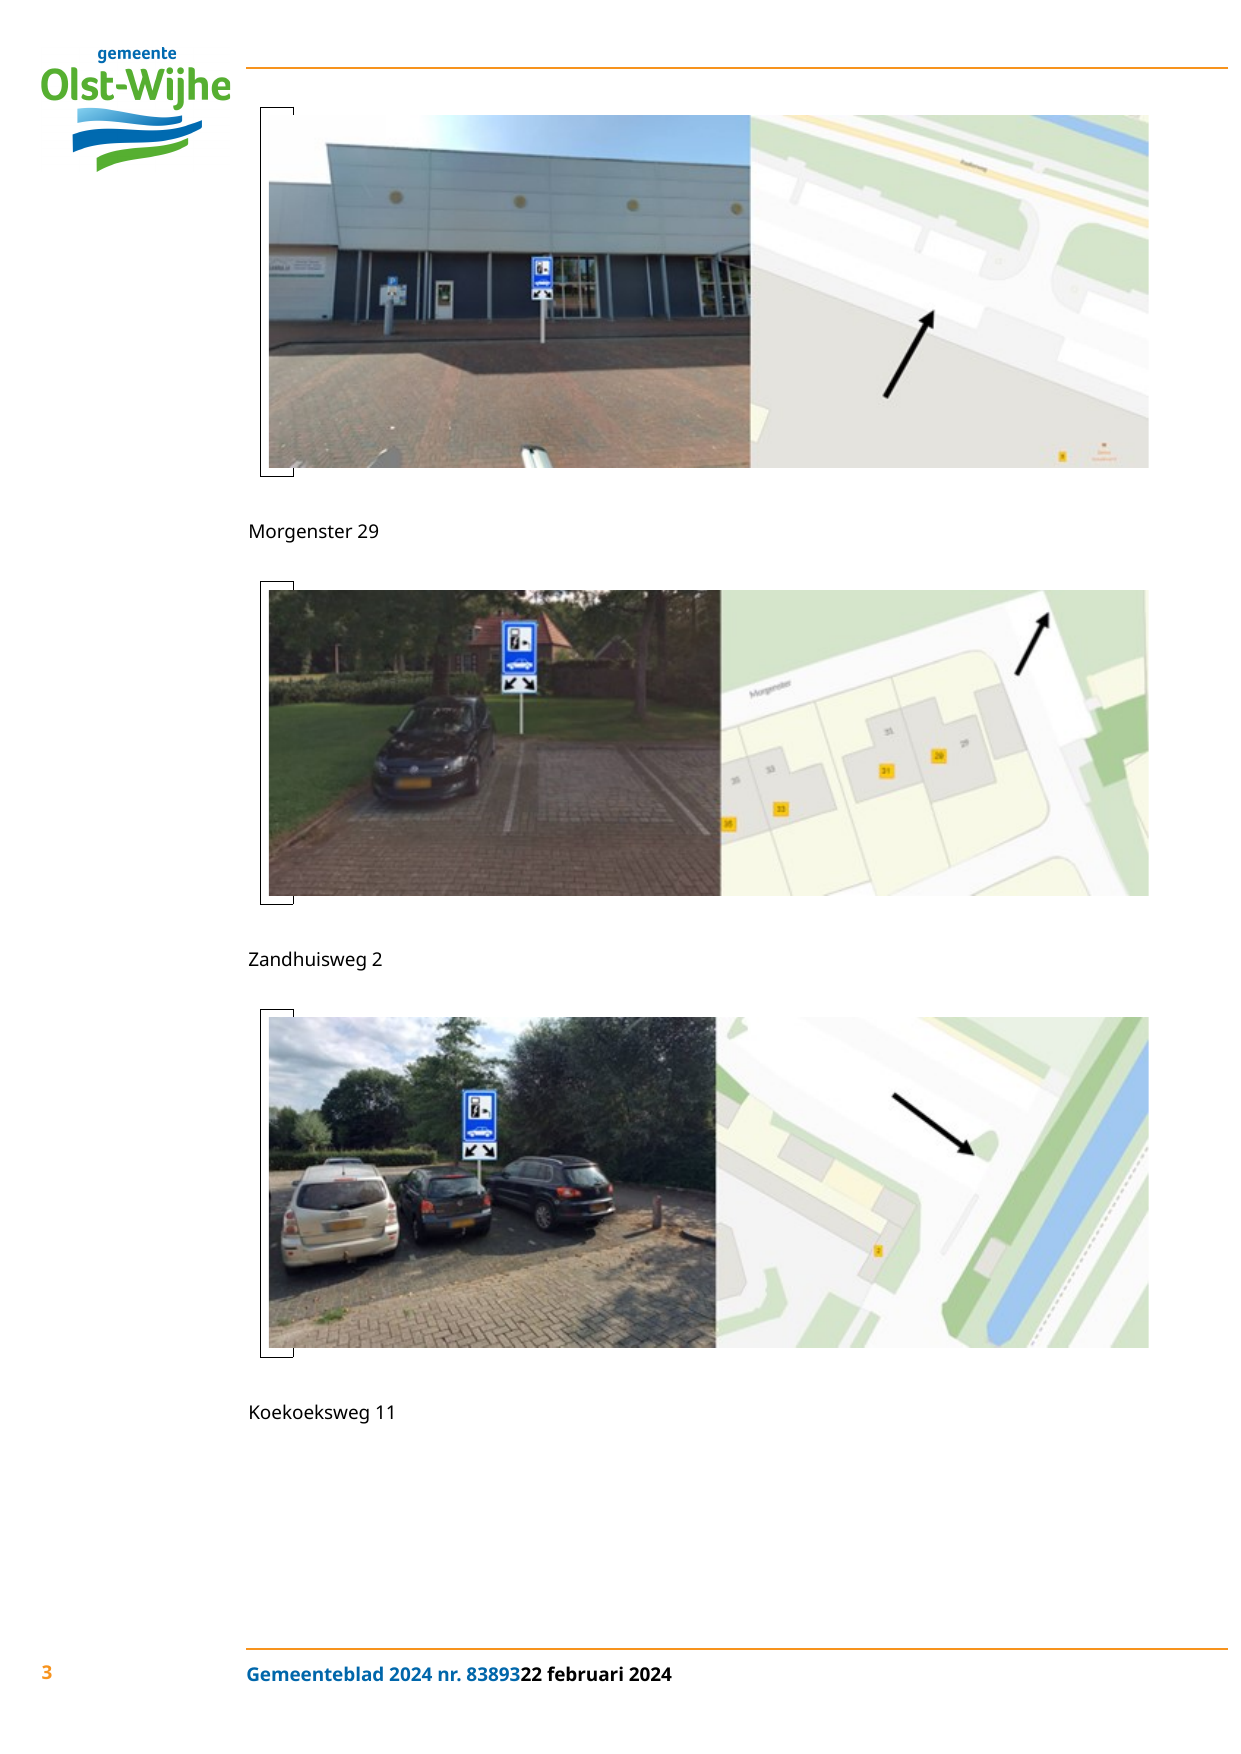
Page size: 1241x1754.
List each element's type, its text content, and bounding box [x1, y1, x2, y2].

picture [268, 1017, 1149, 1348]
text Zandhuisweg 2 [248, 946, 1152, 972]
picture [268, 590, 1149, 896]
picture [41, 47, 231, 172]
text Morgenster 29 [248, 519, 1152, 544]
picture [268, 115, 1149, 468]
text Koekoeksweg 11 [248, 1399, 1152, 1425]
